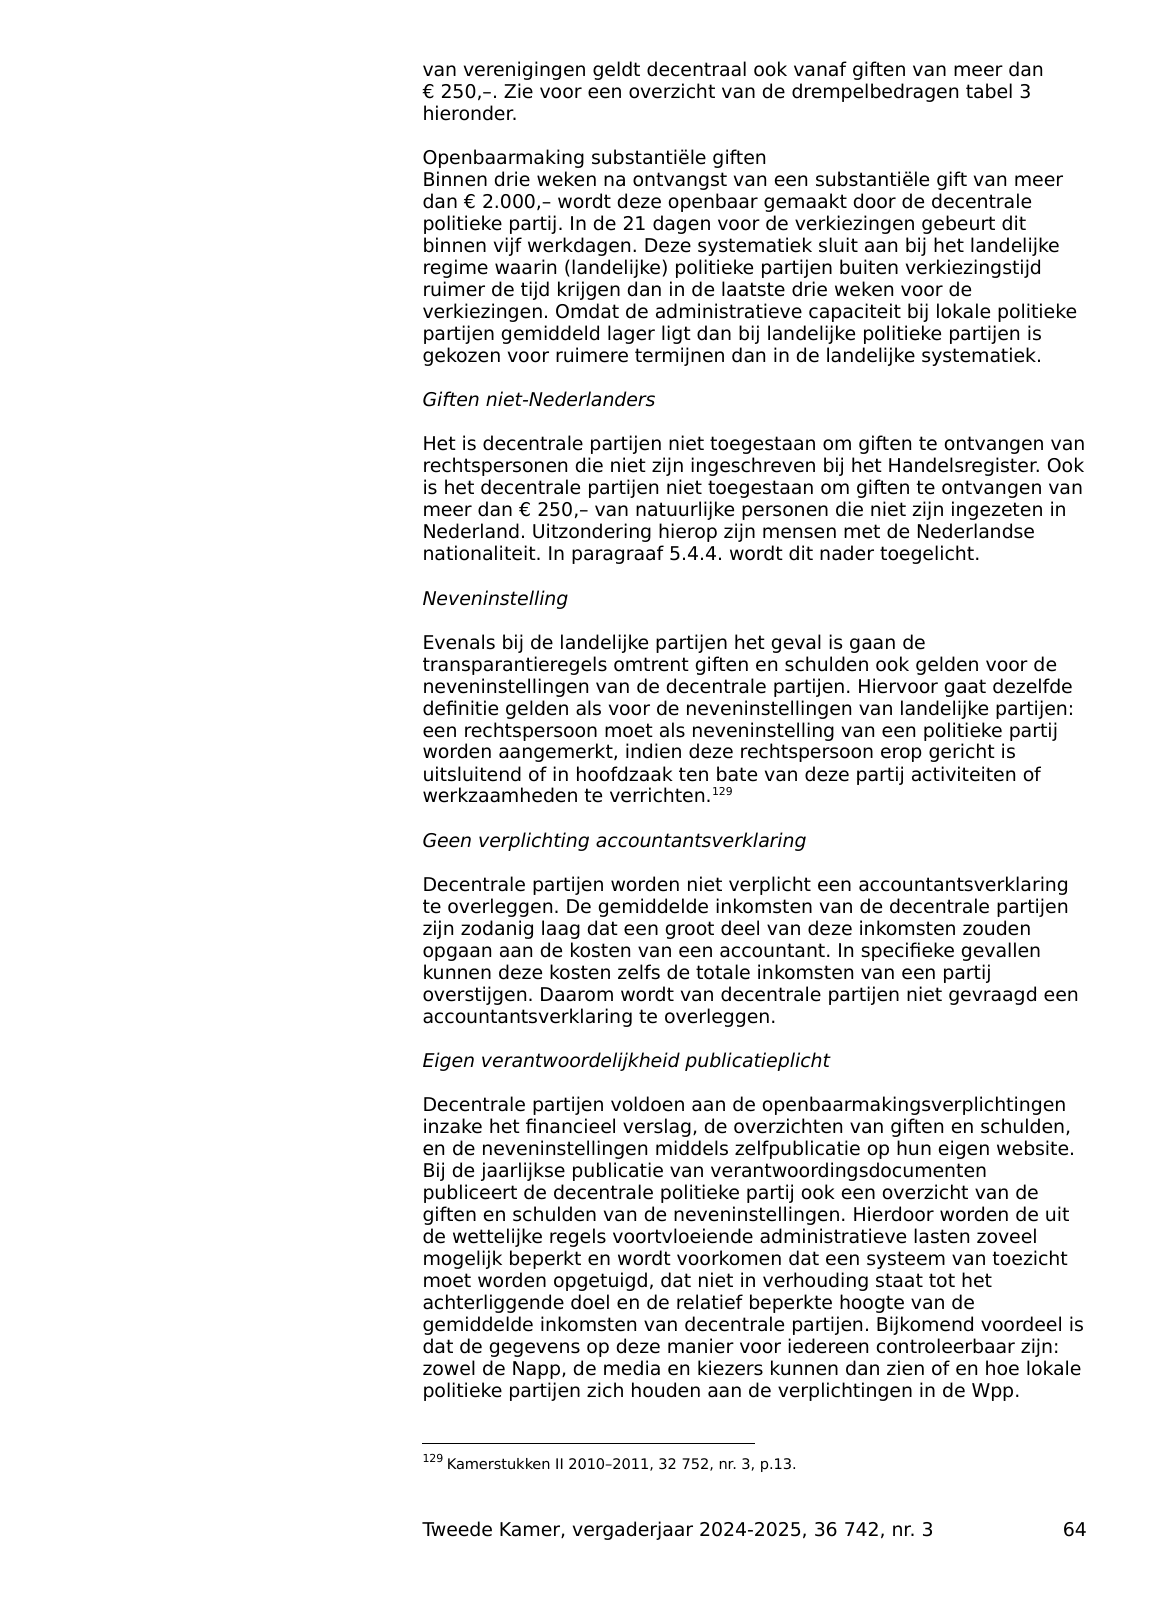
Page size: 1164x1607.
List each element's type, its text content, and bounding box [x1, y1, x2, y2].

text van verenigingen geldt decentraal ook vanaf giften van meer dan € 250,–. Zie voor een overzicht van de drempelbedragen tabel 3 hieronder. [422, 59, 1087, 125]
text Decentrale partijen voldoen aan de openbaarmakingsverplichtingen inzake het financieel verslag, de overzichten van giften en schulden, en de neveninstellingen middels zelfpublicatie op hun eigen website. Bij de jaarlijkse publicatie van verantwoordingsdocumenten publiceert de decentrale politieke partij ook een overzicht van de giften en schulden van de neveninstellingen. Hierdoor worden de uit de wettelijke regels voortvloeiende administratieve lasten zoveel mogelijk beperkt en wordt voorkomen dat een systeem van toezicht moet worden opgetuigd, dat niet in verhouding staat tot het achterliggende doel en de relatief beperkte hoogte van de gemiddelde inkomsten van decentrale partijen. Bijkomend voordeel is dat de gegevens op deze manier voor iedereen controleerbaar zijn: zowel de Napp, de media en kiezers kunnen dan zien of en hoe lokale politieke partijen zich houden aan de verplichtingen in de Wpp. [422, 1094, 1087, 1402]
subtitle Geen verplichting accountantsverklaring [422, 829, 1087, 852]
text Decentrale partijen worden niet verplicht een accountantsverklaring te overleggen. De gemiddelde inkomsten van de decentrale partijen zijn zodanig laag dat een groot deel van deze inkomsten zouden opgaan aan de kosten van een accountant. In specifieke gevallen kunnen deze kosten zelfs de totale inkomsten van een partij overstijgen. Daarom wordt van decentrale partijen niet gevraagd een accountantsverklaring te overleggen. [422, 874, 1087, 1028]
text Openbaarmaking substantiële giften [422, 147, 1087, 169]
subtitle Giften niet-Nederlanders [422, 389, 1087, 411]
subtitle Eigen verantwoordelijkheid publicatieplicht [422, 1050, 1087, 1072]
text Evenals bij de landelijke partijen het geval is gaan de transparantieregels omtrent giften en schulden ook gelden voor de neveninstellingen van de decentrale partijen. Hiervoor gaat dezelfde definitie gelden als voor de neveninstellingen van landelijke partijen: een rechtspersoon moet als neveninstelling van een politieke partij worden aangemerkt, indien deze rechtspersoon erop gericht is uitsluitend of in hoofdzaak ten bate van deze partij activiteiten of werkzaamheden te verrichten. [422, 632, 1087, 807]
text Het is decentrale partijen niet toegestaan om giften te ontvangen van rechtspersonen die niet zijn ingeschreven bij het Handelsregister. Ook is het decentrale partijen niet toegestaan om giften te ontvangen van meer dan € 250,– van natuurlijke personen die niet zijn ingezeten in Nederland. Uitzondering hierop zijn mensen met de Nederlandse nationaliteit. In paragraaf 5.4.4. wordt dit nader toegelicht. [422, 433, 1087, 565]
text Kamerstukken II 2010–2011, 32 752, nr. 3, p.13. [422, 1452, 1087, 1474]
subtitle Neveninstelling [422, 587, 1087, 609]
text Binnen drie weken na ontvangst van een substantiële gift van meer dan € 2.000,– wordt deze openbaar gemaakt door de decentrale politieke partij. In de 21 dagen voor de verkiezingen gebeurt dit binnen vijf werkdagen. Deze systematiek sluit aan bij het landelijke regime waarin (landelijke) politieke partijen buiten verkiezingstijd ruimer de tijd krijgen dan in de laatste drie weken voor de verkiezingen. Omdat de administratieve capaciteit bij lokale politieke partijen gemiddeld lager ligt dan bij landelijke politieke partijen is gekozen voor ruimere termijnen dan in de landelijke systematiek. [422, 169, 1087, 367]
